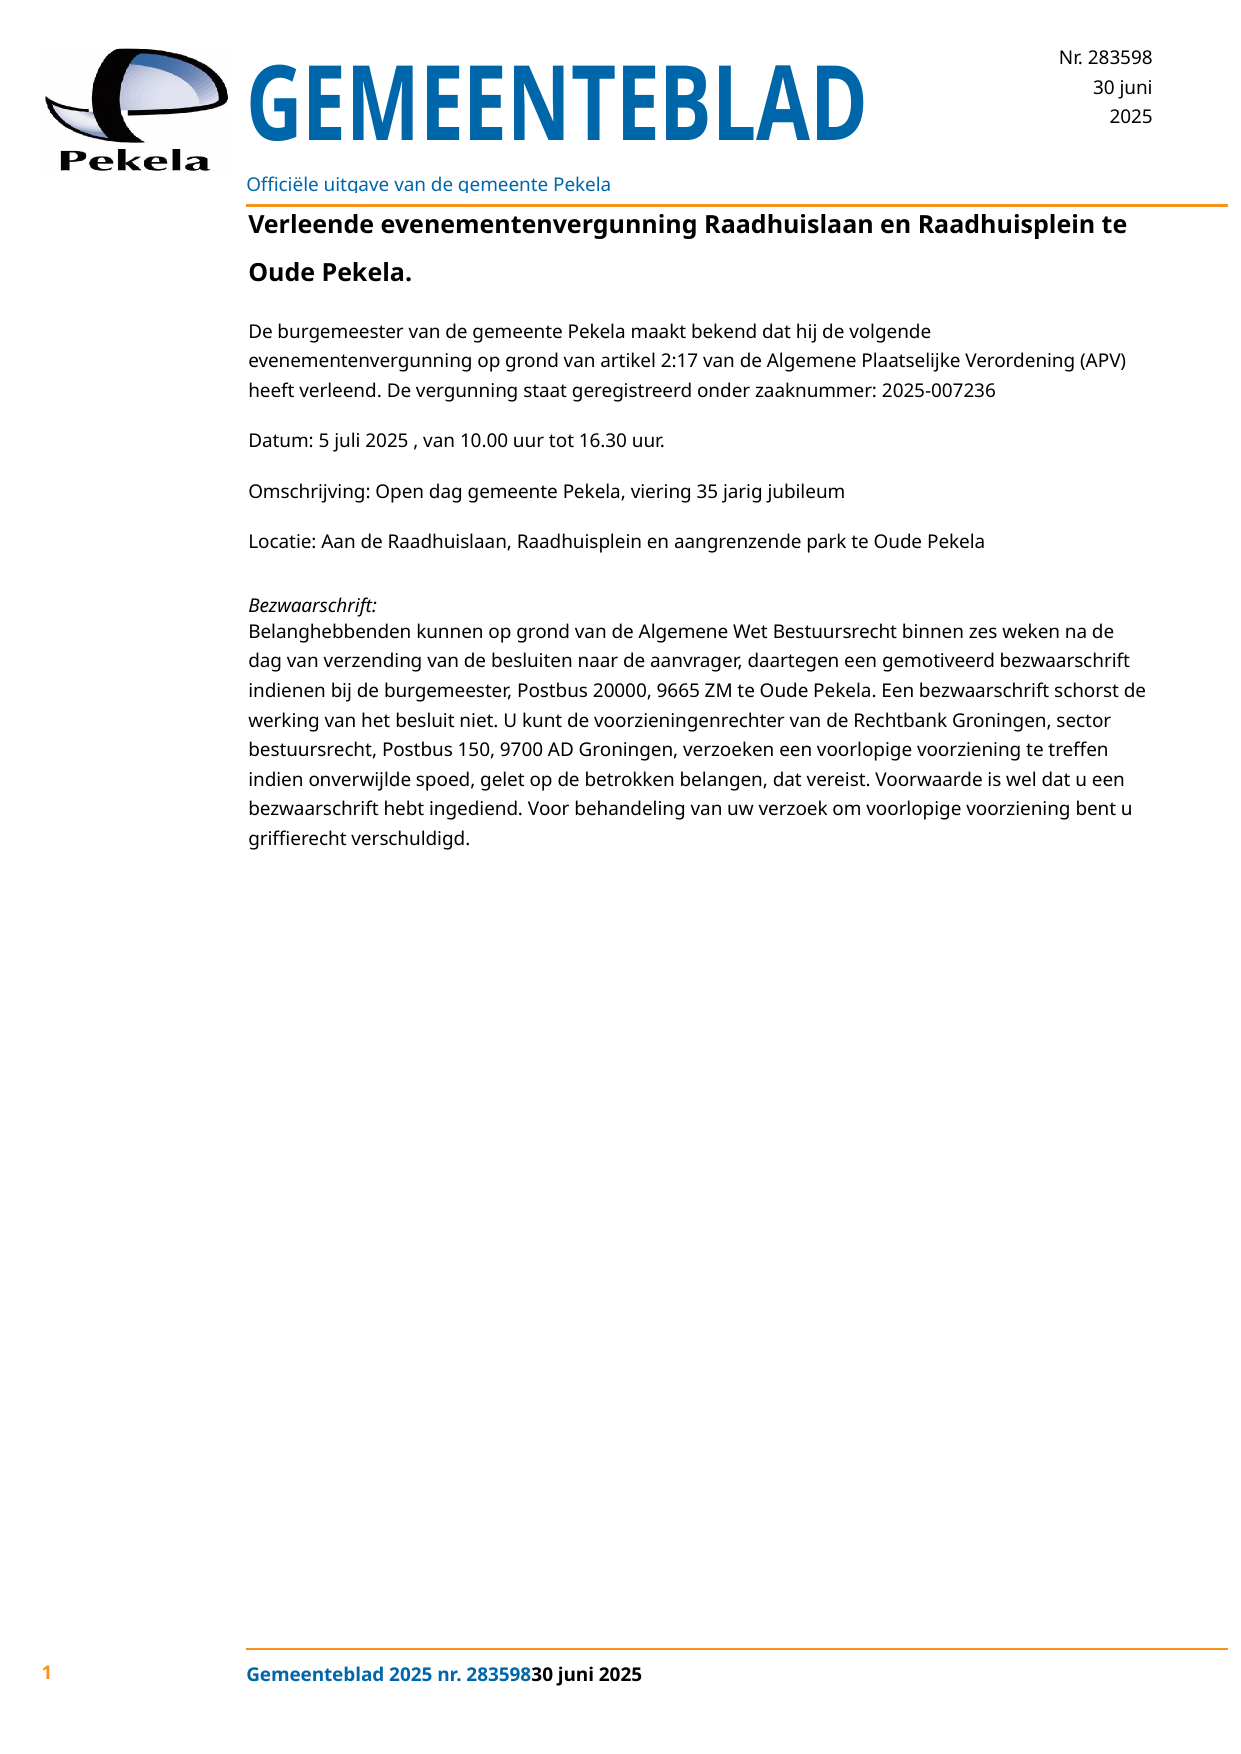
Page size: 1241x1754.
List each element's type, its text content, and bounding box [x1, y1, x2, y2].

text De burgemeester van de gemeente Pekela maakt bekend dat hij de volgende evenementenvergunning op grond van artikel 2:17 van de Algemene Plaatselijke Verordening (APV) heeft verleend. De vergunning staat geregistreerd onder zaaknummer: 2025-007236 [248, 318, 1152, 403]
text Datum: 5 juli 2025 , van 10.00 uur tot 16.30 uur. [248, 427, 1152, 453]
text Locatie: Aan de Raadhuislaan, Raadhuisplein en aangrenzende park te Oude Pekela [248, 528, 1152, 554]
text Verleende evenementenvergunning Raadhuislaan en Raadhuisplein te Oude Pekela. [248, 207, 1152, 288]
text Bezwaarschrift: [248, 592, 1152, 618]
text Belanghebbenden kunnen op grond van de Algemene Wet Bestuursrecht binnen zes weken na de dag van verzending van de besluiten naar de aanvrager, daartegen een gemotiveerd bezwaarschrift indienen bij de burgemeester, Postbus 20000, 9665 ZM te Oude Pekela. Een bezwaarschrift schorst de werking van het besluit niet. U kunt de voorzieningenrechter van de Rechtbank Groningen, sector bestuursrecht, Postbus 150, 9700 AD Groningen, verzoeken een voorlopige voorziening te treffen indien onverwijlde spoed, gelet op de betrokken belangen, dat vereist. Voorwaarde is wel dat u een bezwaarschrift hebt ingediend. Voor behandeling van uw verzoek om voorlopige voorziening bent u griffierecht verschuldigd. [248, 618, 1152, 851]
text Omschrijving: Open dag gemeente Pekela, viering 35 jarig jubileum [248, 478, 1152, 504]
picture [41, 47, 231, 172]
